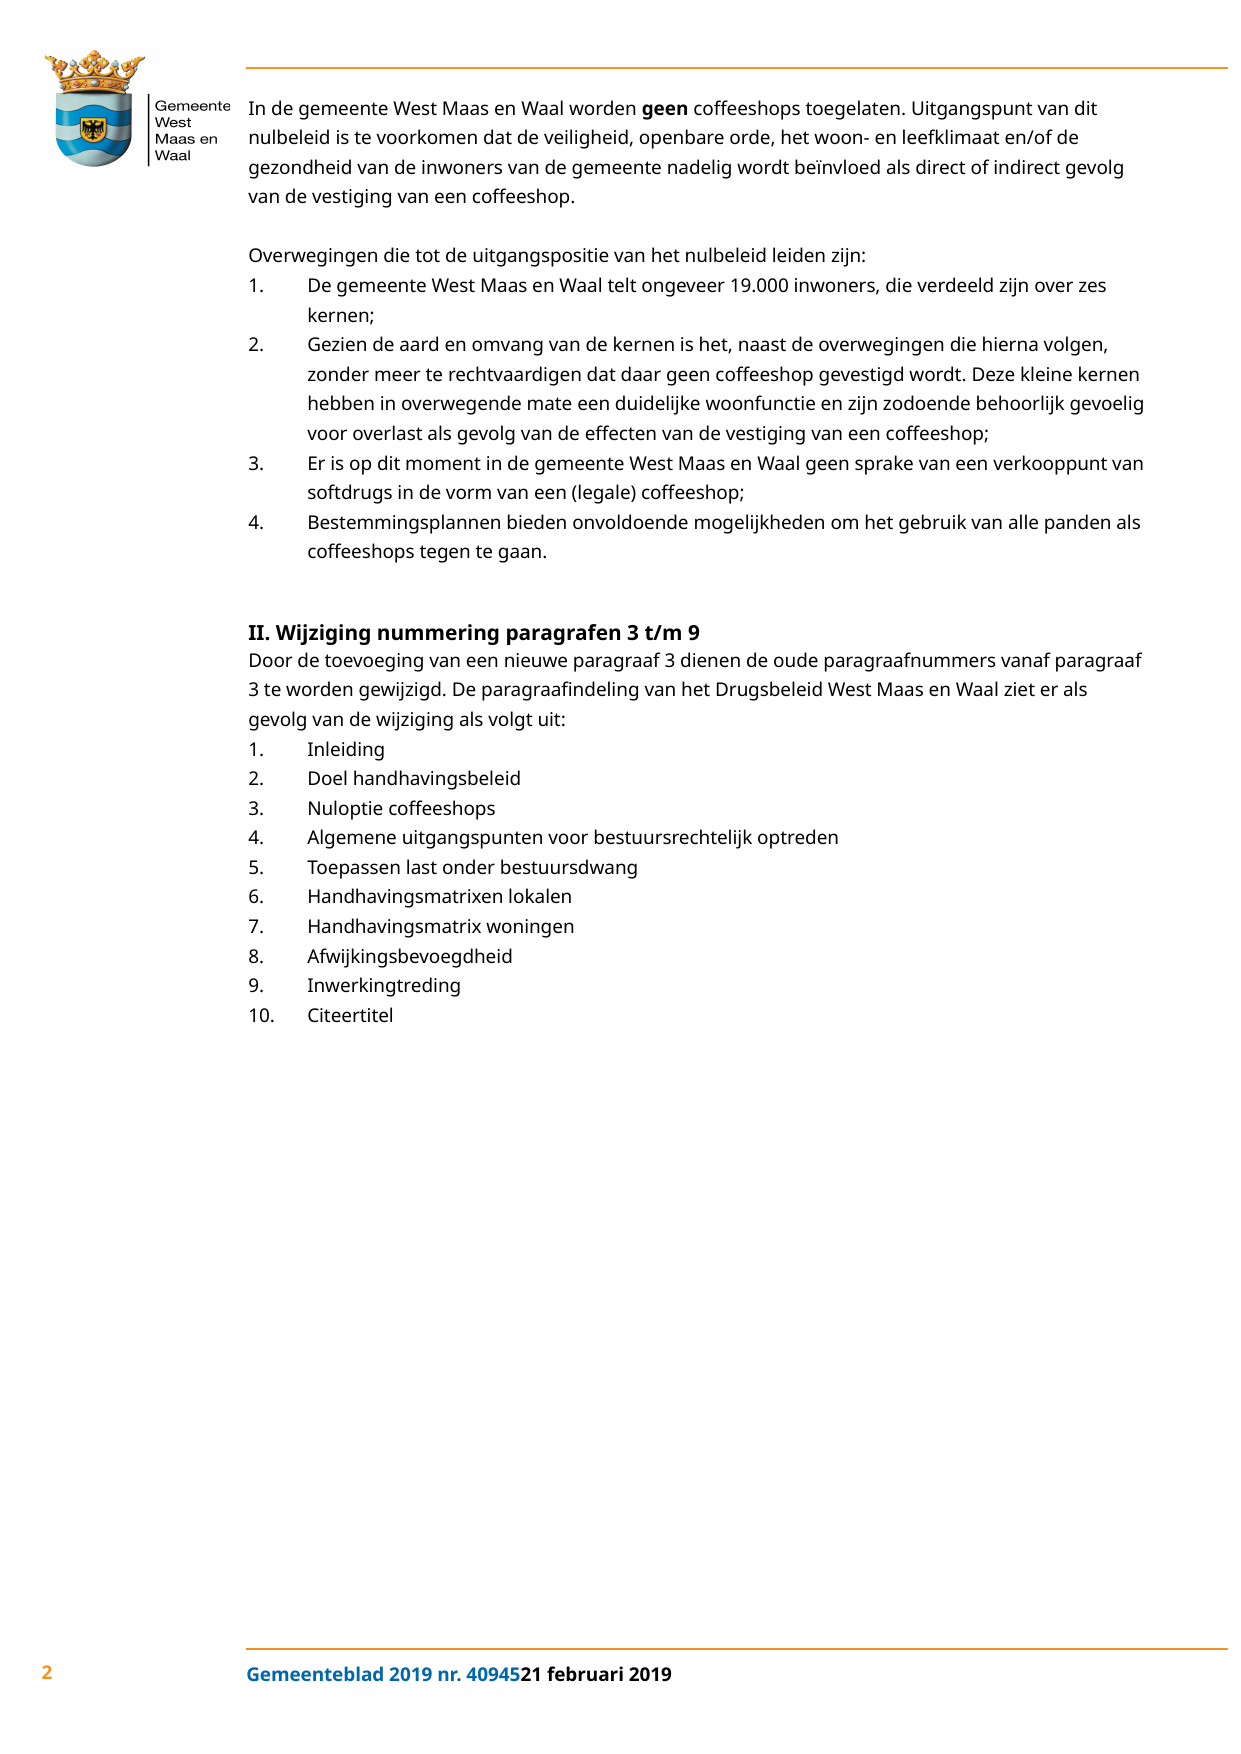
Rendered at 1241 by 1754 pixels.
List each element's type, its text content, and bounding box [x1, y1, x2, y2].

text Overwegingen die tot de uitgangspositie van het nulbeleid leiden zijn: [248, 243, 1152, 268]
list Nuloptie coffeeshops [248, 795, 1152, 821]
list Handhavingsmatrixen lokalen [248, 884, 1152, 909]
list Inleiding [248, 736, 1152, 761]
list Citeertitel [248, 1002, 1152, 1028]
text In de gemeente West Maas en Waal worden geen coffeeshops toegelaten. Uitgangspunt van dit nulbeleid is te voorkomen dat de veiligheid, openbare orde, het woon- en leefklimaat en/of de gezondheid van de inwoners van de gemeente nadelig wordt beïnvloed als direct of indirect gevolg van de vestiging van een coffeeshop. [248, 95, 1152, 209]
text II. Wijziging nummering paragrafen 3 t/m 9 [248, 618, 1152, 647]
picture [41, 47, 231, 172]
list Toepassen last onder bestuursdwang [248, 854, 1152, 880]
list Gezien de aard en omvang van de kernen is het, naast de overwegingen die hierna volgen, zonder meer te rechtvaardigen dat daar geen coffeeshop gevestigd wordt. Deze kleine kernen hebben in overwegende mate een duidelijke woonfunctie en zijn zodoende behoorlijk gevoelig voor overlast als gevolg van de effecten van de vestiging van een coffeeshop; [248, 331, 1152, 446]
list Algemene uitgangspunten voor bestuursrechtelijk optreden [248, 824, 1152, 850]
text Door de toevoeging van een nieuwe paragraaf 3 dienen de oude paragraafnummers vanaf paragraaf 3 te worden gewijzigd. De paragraafindeling van het Drugsbeleid West Maas en Waal ziet er als gevolg van de wijziging als volgt uit: [248, 647, 1152, 732]
list Doel handhavingsbeleid [248, 765, 1152, 791]
list Inwerkingtreding [248, 972, 1152, 998]
list De gemeente West Maas en Waal telt ongeveer 19.000 inwoners, die verdeeld zijn over zes kernen; [248, 272, 1152, 328]
list Handhavingsmatrix woningen [248, 913, 1152, 939]
list Bestemmingsplannen bieden onvoldoende mogelijkheden om het gebruik van alle panden als coffeeshops tegen te gaan. [248, 509, 1152, 564]
list Er is op dit moment in de gemeente West Maas en Waal geen sprake van een verkooppunt van softdrugs in de vorm van een (legale) coffeeshop; [248, 450, 1152, 505]
list Afwijkingsbevoegdheid [248, 943, 1152, 968]
